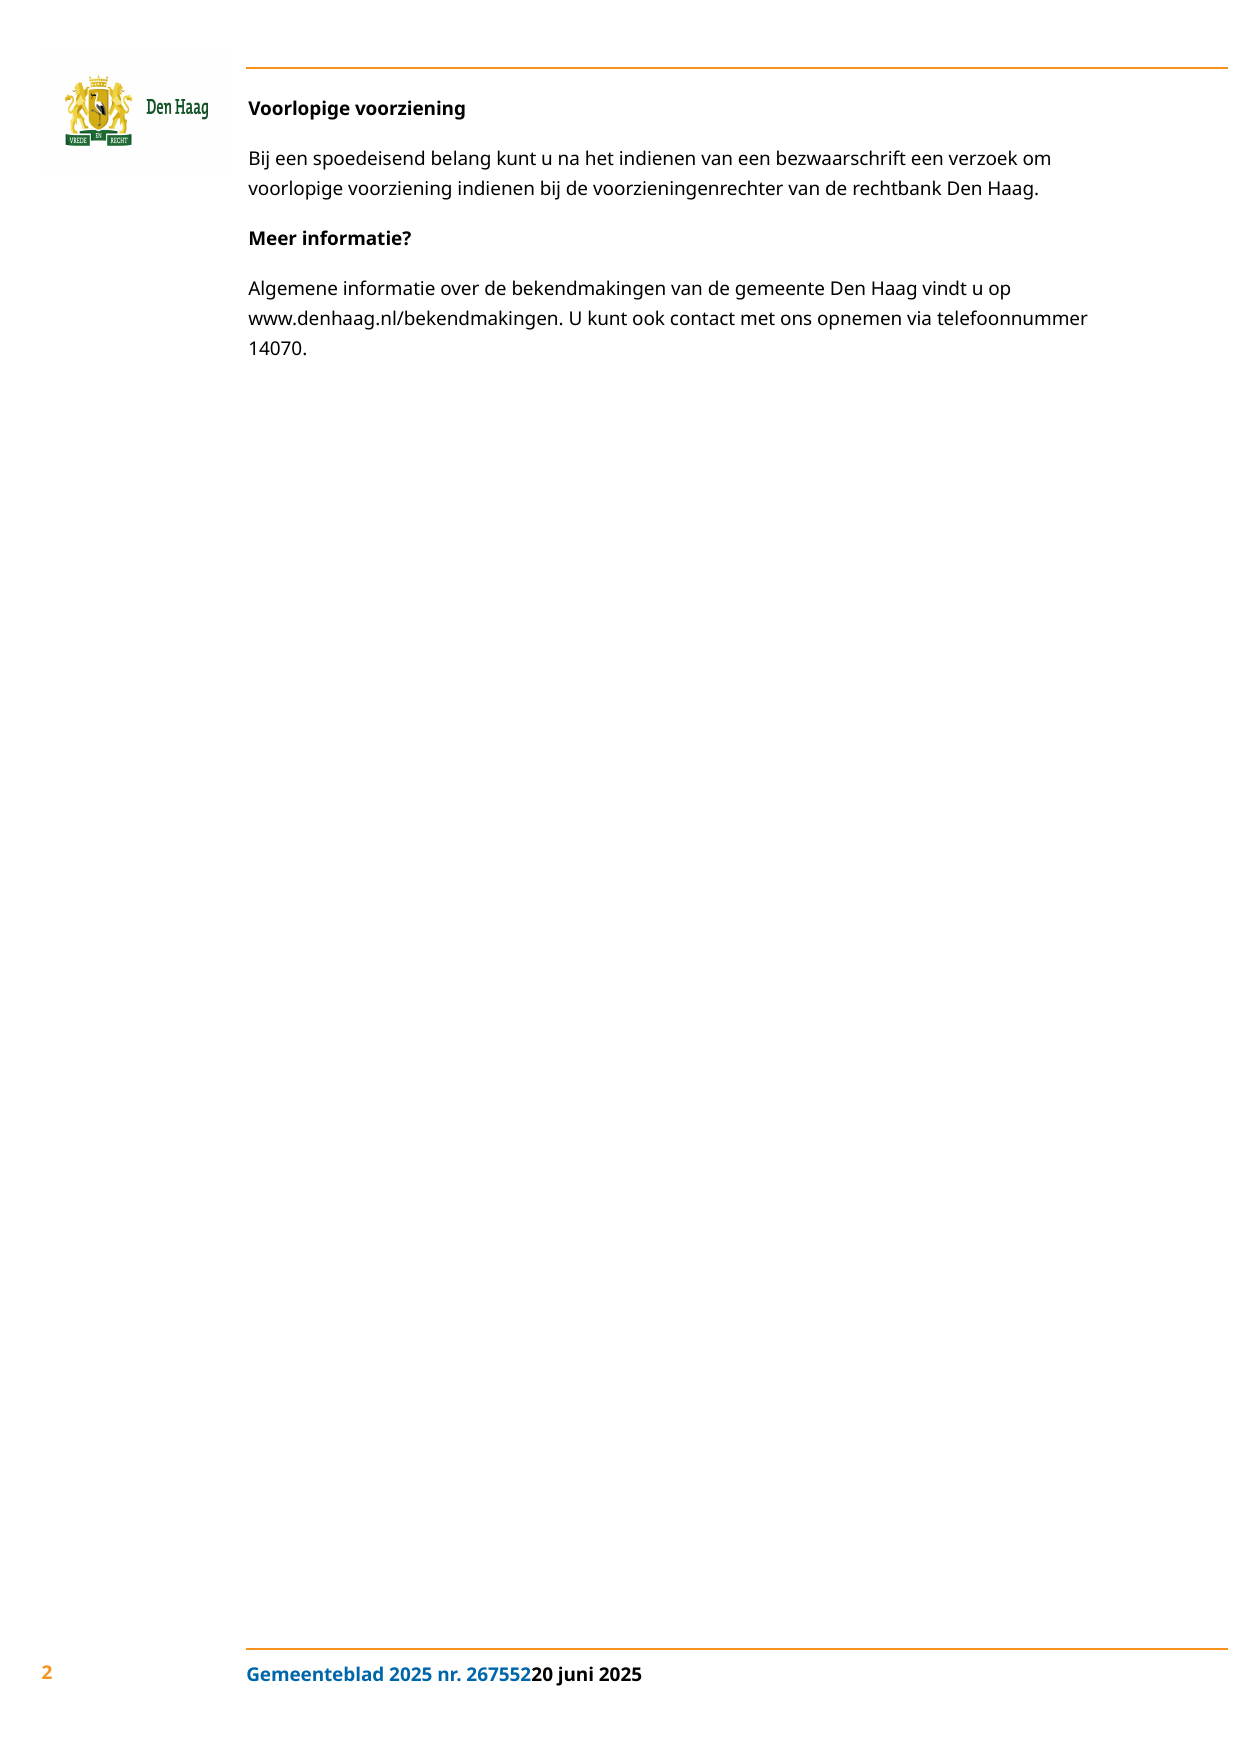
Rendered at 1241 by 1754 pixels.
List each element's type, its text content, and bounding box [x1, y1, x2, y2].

text Voorlopige voorziening [248, 95, 1152, 121]
text Bij een spoedeisend belang kunt u na het indienen van een bezwaarschrift een verzoek om voorlopige voorziening indienen bij de voorzieningenrechter van de rechtbank Den Haag. [248, 145, 1152, 201]
picture [41, 47, 231, 172]
text Meer informatie? [248, 225, 1152, 251]
text Algemene informatie over de bekendmakingen van de gemeente Den Haag vindt u op www.denhaag.nl/bekendmakingen. U kunt ook contact met ons opnemen via telefoonnummer 14070. [248, 276, 1152, 361]
